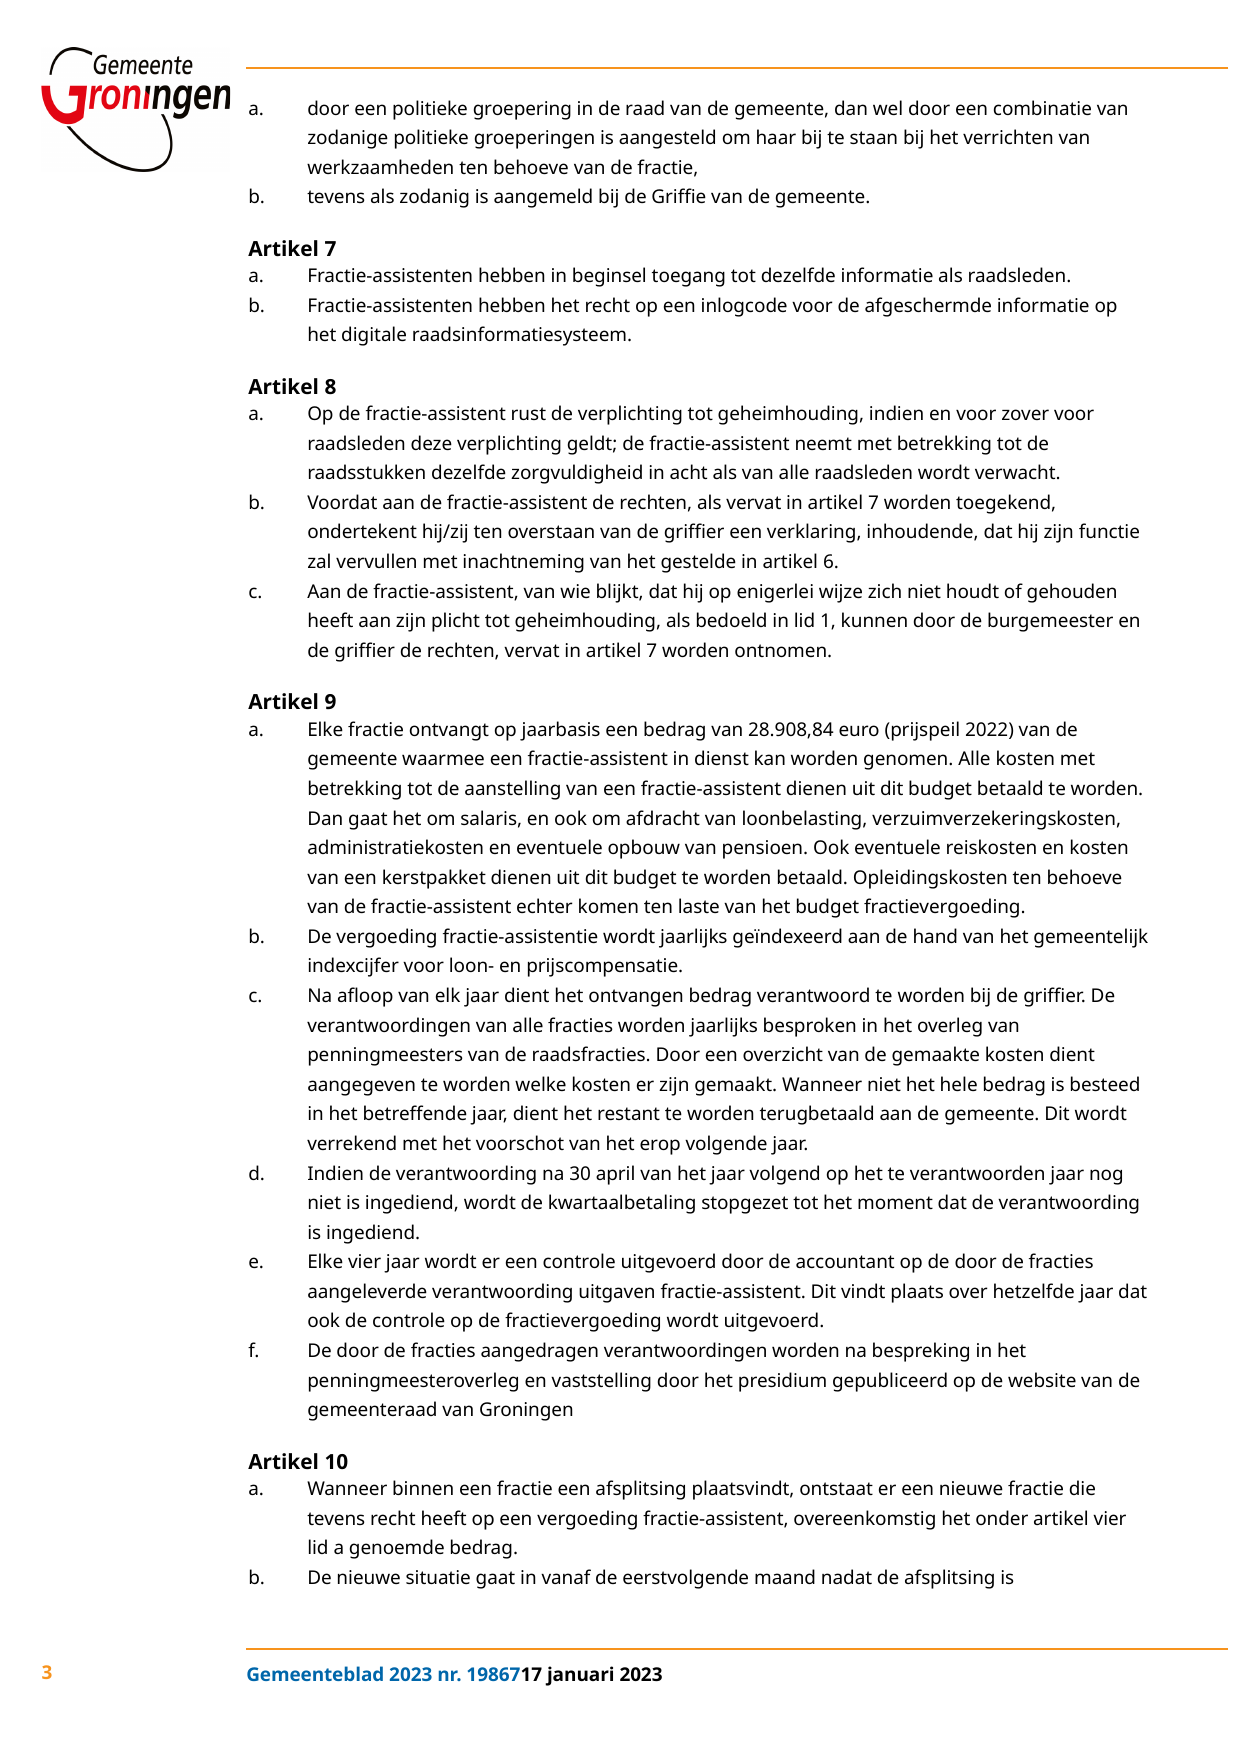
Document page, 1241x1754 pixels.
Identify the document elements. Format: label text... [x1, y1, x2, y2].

list Aan de fractie-assistent, van wie blijkt, dat hij op enigerlei wijze zich niet houdt of gehouden heeft aan zijn plicht tot geheimhouding, als bedoeld in lid 1, kunnen door de burgemeester en de griffier de rechten, vervat in artikel 7 worden ontnomen. [248, 578, 1152, 663]
text Artikel 7 [248, 234, 1152, 262]
text Artikel 9 [248, 687, 1152, 716]
list Voordat aan de fractie-assistent de rechten, als vervat in artikel 7 worden toegekend, ondertekent hij/zij ten overstaan van de griffier een verklaring, inhoudende, dat hij zijn functie zal vervullen met inachtneming van het gestelde in artikel 6. [248, 489, 1152, 574]
picture [41, 47, 231, 172]
text Artikel 8 [248, 372, 1152, 400]
list Na afloop van elk jaar dient het ontvangen bedrag verantwoord te worden bij de griffier. De verantwoordingen van alle fracties worden jaarlijks besproken in het overleg van penningmeesters van de raadsfracties. Door een overzicht van de gemaakte kosten dient aangegeven te worden welke kosten er zijn gemaakt. Wanneer niet het hele bedrag is besteed in het betreffende jaar, dient het restant te worden terugbetaald aan de gemeente. Dit wordt verrekend met het voorschot van het erop volgende jaar. [248, 982, 1152, 1156]
list De door de fracties aangedragen verantwoordingen worden na bespreking in het penningmeesteroverleg en vaststelling door het presidium gepubliceerd op de website van de gemeenteraad van Groningen [248, 1337, 1152, 1422]
list Wanneer binnen een fractie een afsplitsing plaatsvindt, ontstaat er een nieuwe fractie die tevens recht heeft op een vergoeding fractie-assistent, overeenkomstig het onder artikel vier lid a genoemde bedrag. [248, 1475, 1152, 1560]
list door een politieke groepering in de raad van de gemeente, dan wel door een combinatie van zodanige politieke groeperingen is aangesteld om haar bij te staan bij het verrichten van werkzaamheden ten behoeve van de fractie, [248, 95, 1152, 180]
list Fractie-assistenten hebben in beginsel toegang tot dezelfde informatie als raadsleden. [248, 262, 1152, 288]
list Indien de verantwoording na 30 april van het jaar volgend op het te verantwoorden jaar nog niet is ingediend, wordt de kwartaalbetaling stopgezet tot het moment dat de verantwoording is ingediend. [248, 1160, 1152, 1244]
list De nieuwe situatie gaat in vanaf de eerstvolgende maand nadat de afsplitsing is [248, 1564, 1152, 1590]
list Op de fractie-assistent rust de verplichting tot geheimhouding, indien en voor zover voor raadsleden deze verplichting geldt; de fractie-assistent neemt met betrekking tot de raadsstukken dezelfde zorgvuldigheid in acht als van alle raadsleden wordt verwacht. [248, 400, 1152, 485]
list Elke vier jaar wordt er een controle uitgevoerd door de accountant op de door de fracties aangeleverde verantwoording uitgaven fractie-assistent. Dit vindt plaats over hetzelfde jaar dat ook de controle op de fractievergoeding wordt uitgevoerd. [248, 1248, 1152, 1333]
list tevens als zodanig is aangemeld bij de Griffie van de gemeente. [248, 183, 1152, 209]
list Fractie-assistenten hebben het recht op een inlogcode voor de afgeschermde informatie op het digitale raadsinformatiesysteem. [248, 292, 1152, 347]
list Elke fractie ontvangt op jaarbasis een bedrag van 28.908,84 euro (prijspeil 2022) van de gemeente waarmee een fractie-assistent in dienst kan worden genomen. Alle kosten met betrekking tot de aanstelling van een fractie-assistent dienen uit dit budget betaald te worden. Dan gaat het om salaris, en ook om afdracht van loonbelasting, verzuimverzekeringskosten, administratiekosten en eventuele opbouw van pensioen. Ook eventuele reiskosten en kosten van een kerstpakket dienen uit dit budget te worden betaald. Opleidingskosten ten behoeve van de fractie-assistent echter komen ten laste van het budget fractievergoeding. [248, 716, 1152, 919]
list De vergoeding fractie-assistentie wordt jaarlijks geïndexeerd aan de hand van het gemeentelijk indexcijfer voor loon- en prijscompensatie. [248, 923, 1152, 978]
text Artikel 10 [248, 1447, 1152, 1475]
